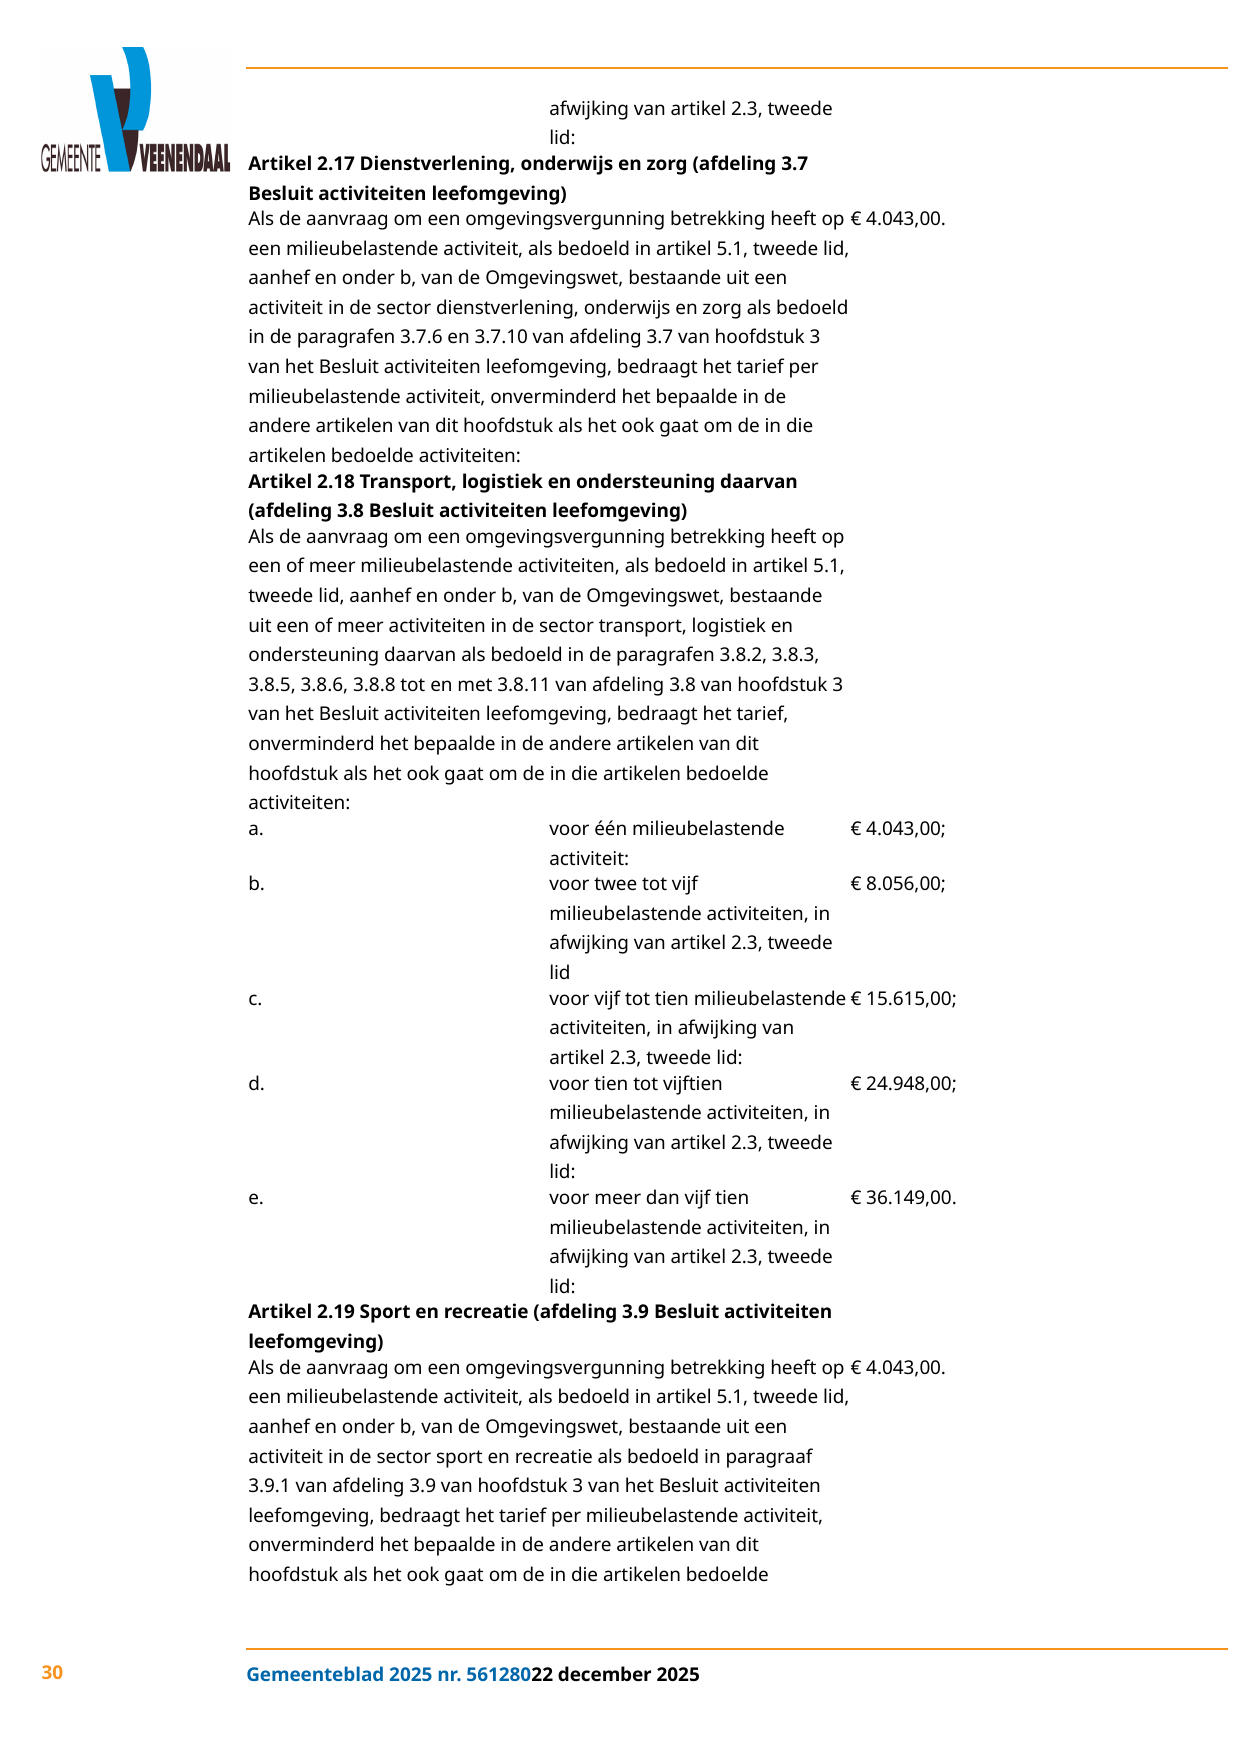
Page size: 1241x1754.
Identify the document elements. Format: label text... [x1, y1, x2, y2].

table_cell Als de aanvraag om een omgevingsvergunning betrekking heeft op een milieubelastende activiteit, als bedoeld in artikel 5.1, tweede lid, aanhef en onder b, van de Omgevingswet, bestaande uit een activiteit in de sector sport en recreatie als bedoeld in paragraaf 3.9.1 van afdeling 3.9 van hoofdstuk 3 van het Besluit activiteiten leefomgeving, bedraagt het tarief per milieubelastende activiteit, onverminderd het bepaalde in de andere artikelen van dit hoofdstuk als het ook gaat om de in die artikelen bedoelde [248, 1354, 850, 1587]
table_cell € 4.043,00; [850, 815, 1152, 870]
table_cell Artikel 2.18 Transport, logistiek en ondersteuning daarvan (afdeling 3.8 Besluit activiteiten leefomgeving) [248, 468, 850, 523]
table_cell Artikel 2.17 Dienstverlening, onderwijs en zorg (afdeling 3.7 Besluit activiteiten leefomgeving) [248, 150, 850, 205]
table_cell [850, 468, 1152, 523]
table_cell a. [248, 815, 549, 870]
table_cell € 8.056,00; [850, 870, 1152, 985]
table_cell € 4.043,00. [850, 1354, 1152, 1587]
table_cell € 36.149,00. [850, 1184, 1152, 1299]
table_cell € 4.043,00. [850, 205, 1152, 468]
table_cell [850, 523, 1152, 815]
table_cell afwijking van artikel 2.3, tweede lid: [549, 95, 850, 150]
table_cell voor één milieubelastende activiteit: [549, 815, 850, 870]
table_cell Artikel 2.19 Sport en recreatie (afdeling 3.9 Besluit activiteiten leefomgeving) [248, 1299, 850, 1354]
table_cell [850, 150, 1152, 205]
table_cell € 15.615,00; [850, 985, 1152, 1070]
table_cell voor vijf tot tien milieubelastende activiteiten, in afwijking van artikel 2.3, tweede lid: [549, 985, 850, 1070]
picture [41, 47, 130, 172]
table_cell € 24.948,00; [850, 1070, 1152, 1184]
table_cell voor tien tot vijftien milieubelastende activiteiten, in afwijking van artikel 2.3, tweede lid: [549, 1070, 850, 1184]
table_cell b. [248, 870, 549, 985]
table_cell e. [248, 1184, 549, 1299]
table_cell [850, 95, 1152, 150]
table_cell d. [248, 1070, 549, 1184]
table_cell c. [248, 985, 549, 1070]
picture [123, 47, 231, 172]
table_cell [248, 95, 549, 150]
table_cell Als de aanvraag om een omgevingsvergunning betrekking heeft op een milieubelastende activiteit, als bedoeld in artikel 5.1, tweede lid, aanhef en onder b, van de Omgevingswet, bestaande uit een activiteit in de sector dienstverlening, onderwijs en zorg als bedoeld in de paragrafen 3.7.6 en 3.7.10 van afdeling 3.7 van hoofdstuk 3 van het Besluit activiteiten leefomgeving, bedraagt het tarief per milieubelastende activiteit, onverminderd het bepaalde in de andere artikelen van dit hoofdstuk als het ook gaat om de in die artikelen bedoelde activiteiten: [248, 205, 850, 468]
table_cell voor twee tot vijf milieubelastende activiteiten, in afwijking van artikel 2.3, tweede lid [549, 870, 850, 985]
table_cell voor meer dan vijf tien milieubelastende activiteiten, in afwijking van artikel 2.3, tweede lid: [549, 1184, 850, 1299]
table_cell Als de aanvraag om een omgevingsvergunning betrekking heeft op een of meer milieubelastende activiteiten, als bedoeld in artikel 5.1, tweede lid, aanhef en onder b, van de Omgevingswet, bestaande uit een of meer activiteiten in de sector transport, logistiek en ondersteuning daarvan als bedoeld in de paragrafen 3.8.2, 3.8.3, 3.8.5, 3.8.6, 3.8.8 tot en met 3.8.11 van afdeling 3.8 van hoofdstuk 3 van het Besluit activiteiten leefomgeving, bedraagt het tarief, onverminderd het bepaalde in de andere artikelen van dit hoofdstuk als het ook gaat om de in die artikelen bedoelde activiteiten: [248, 523, 850, 815]
table_cell [850, 1299, 1152, 1354]
